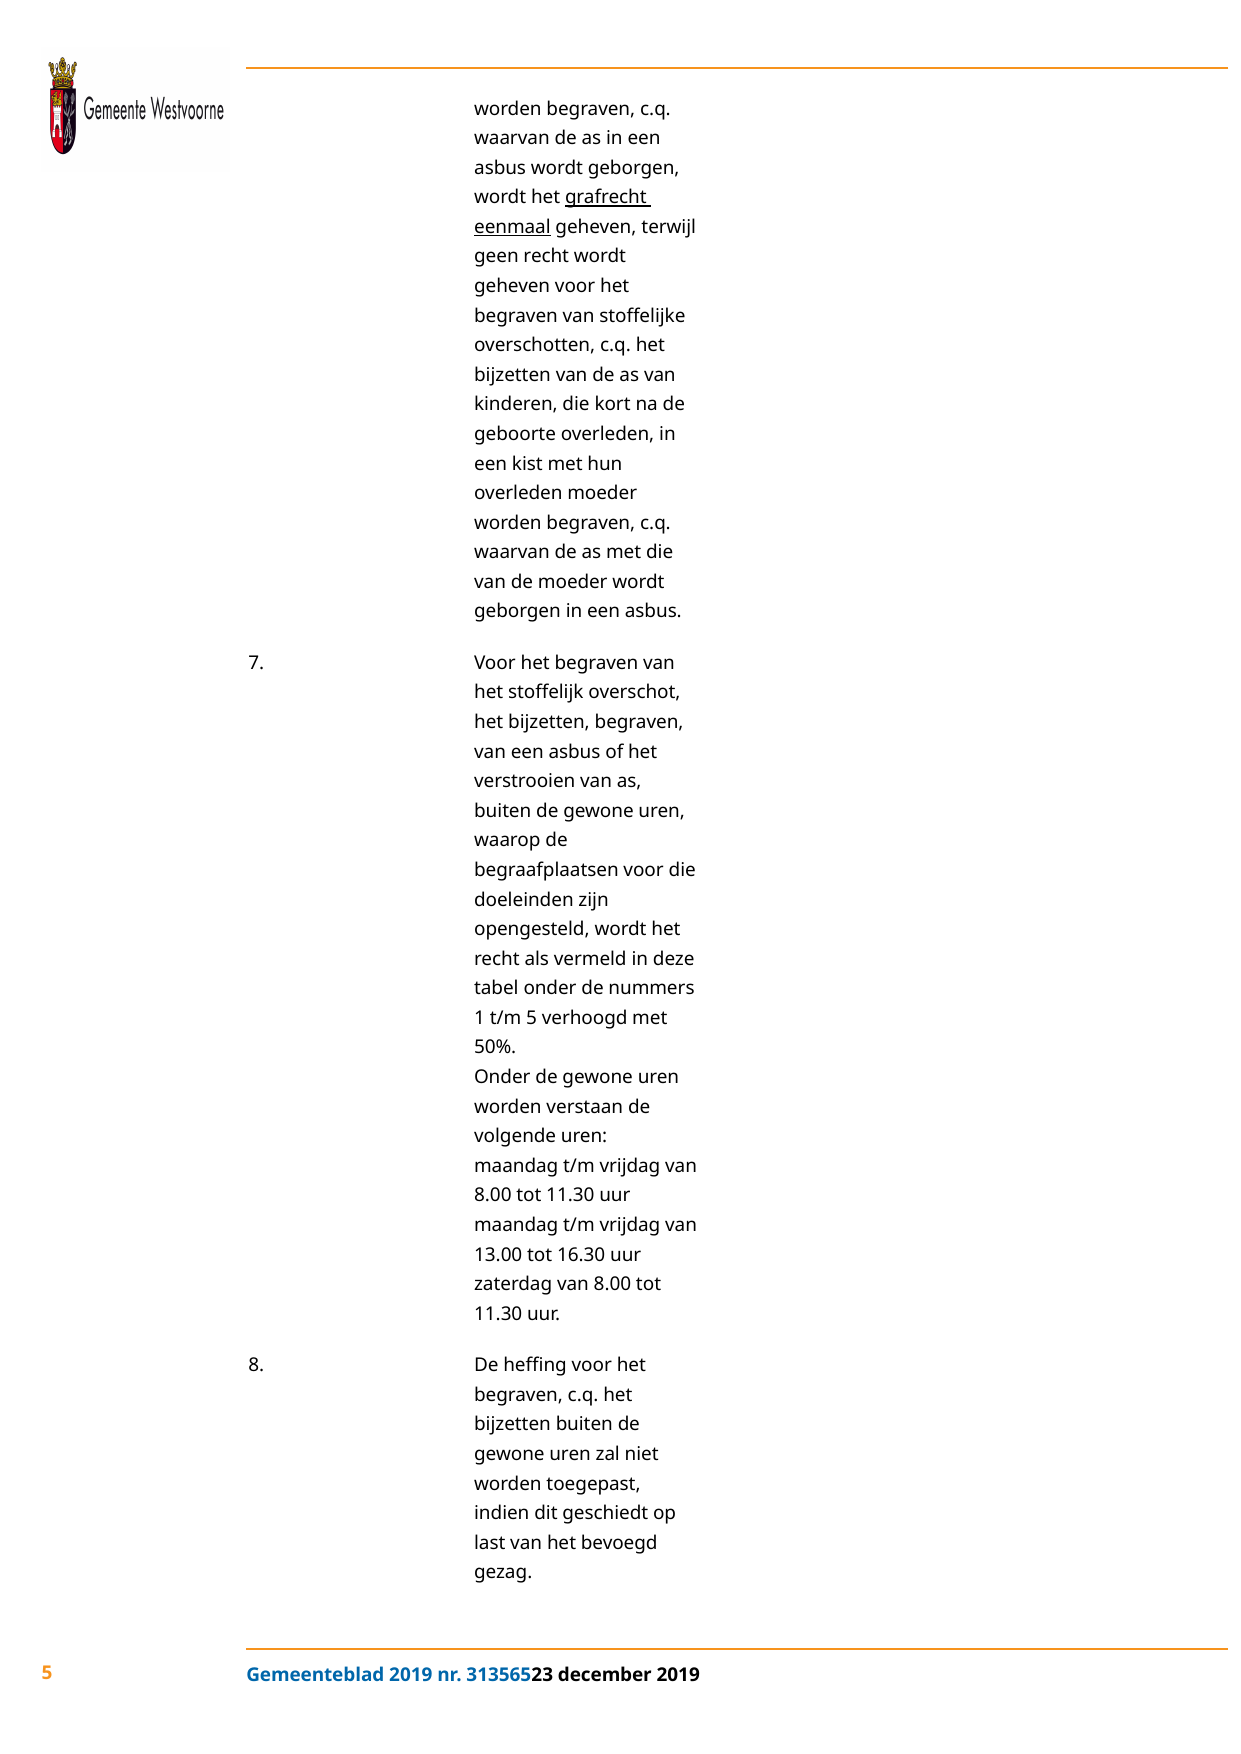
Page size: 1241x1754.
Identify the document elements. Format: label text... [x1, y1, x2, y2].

picture [41, 47, 231, 172]
table_cell [474, 1584, 700, 1610]
table_cell [248, 1326, 474, 1351]
table_cell 7. [248, 649, 474, 1326]
table_cell worden begraven, c.q. waarvan de as in een asbus wordt geborgen, wordt het grafrecht eenmaal geheven, terwijl geen recht wordt geheven voor het begraven van stoffelijke overschotten, c.q. het bijzetten van de as van kinderen, die kort na de geboorte overleden, in een kist met hun overleden moeder worden begraven, c.q. waarvan de as met die van de moeder wordt geborgen in een asbus. [474, 95, 700, 623]
table_cell [926, 1351, 1152, 1584]
table_cell [926, 1584, 1152, 1610]
table_cell 8. [248, 1351, 474, 1584]
table_cell [248, 624, 474, 649]
table_cell Voor het begraven van het stoffelijk overschot, het bijzetten, begraven, van een asbus of het verstrooien van as, buiten de gewone uren, waarop de begraafplaatsen voor die doeleinden zijn opengesteld, wordt het recht als vermeld in deze tabel onder de nummers 1 t/m 5 verhoogd met 50%. Onder de gewone uren worden verstaan de volgende uren: maandag t/m vrijdag van 8.00 tot 11.30 uur maandag t/m vrijdag van 13.00 tot 16.30 uur zaterdag van 8.00 tot 11.30 uur. [474, 649, 700, 1326]
table_cell [926, 1326, 1152, 1351]
table_cell [474, 624, 700, 649]
table_cell [700, 1326, 926, 1351]
table_cell De heffing voor het begraven, c.q. het bijzetten buiten de gewone uren zal niet worden toegepast, indien dit geschiedt op last van het bevoegd gezag. [474, 1351, 700, 1584]
table_cell [700, 1351, 926, 1584]
table_cell [700, 95, 926, 623]
table_cell [700, 624, 926, 649]
table_cell [700, 1584, 926, 1610]
table_cell [248, 1584, 474, 1610]
table_cell [700, 649, 926, 1326]
table_cell [926, 624, 1152, 649]
table_cell [248, 95, 474, 623]
table_cell [474, 1326, 700, 1351]
table_cell [926, 649, 1152, 1326]
table_cell [926, 95, 1152, 623]
